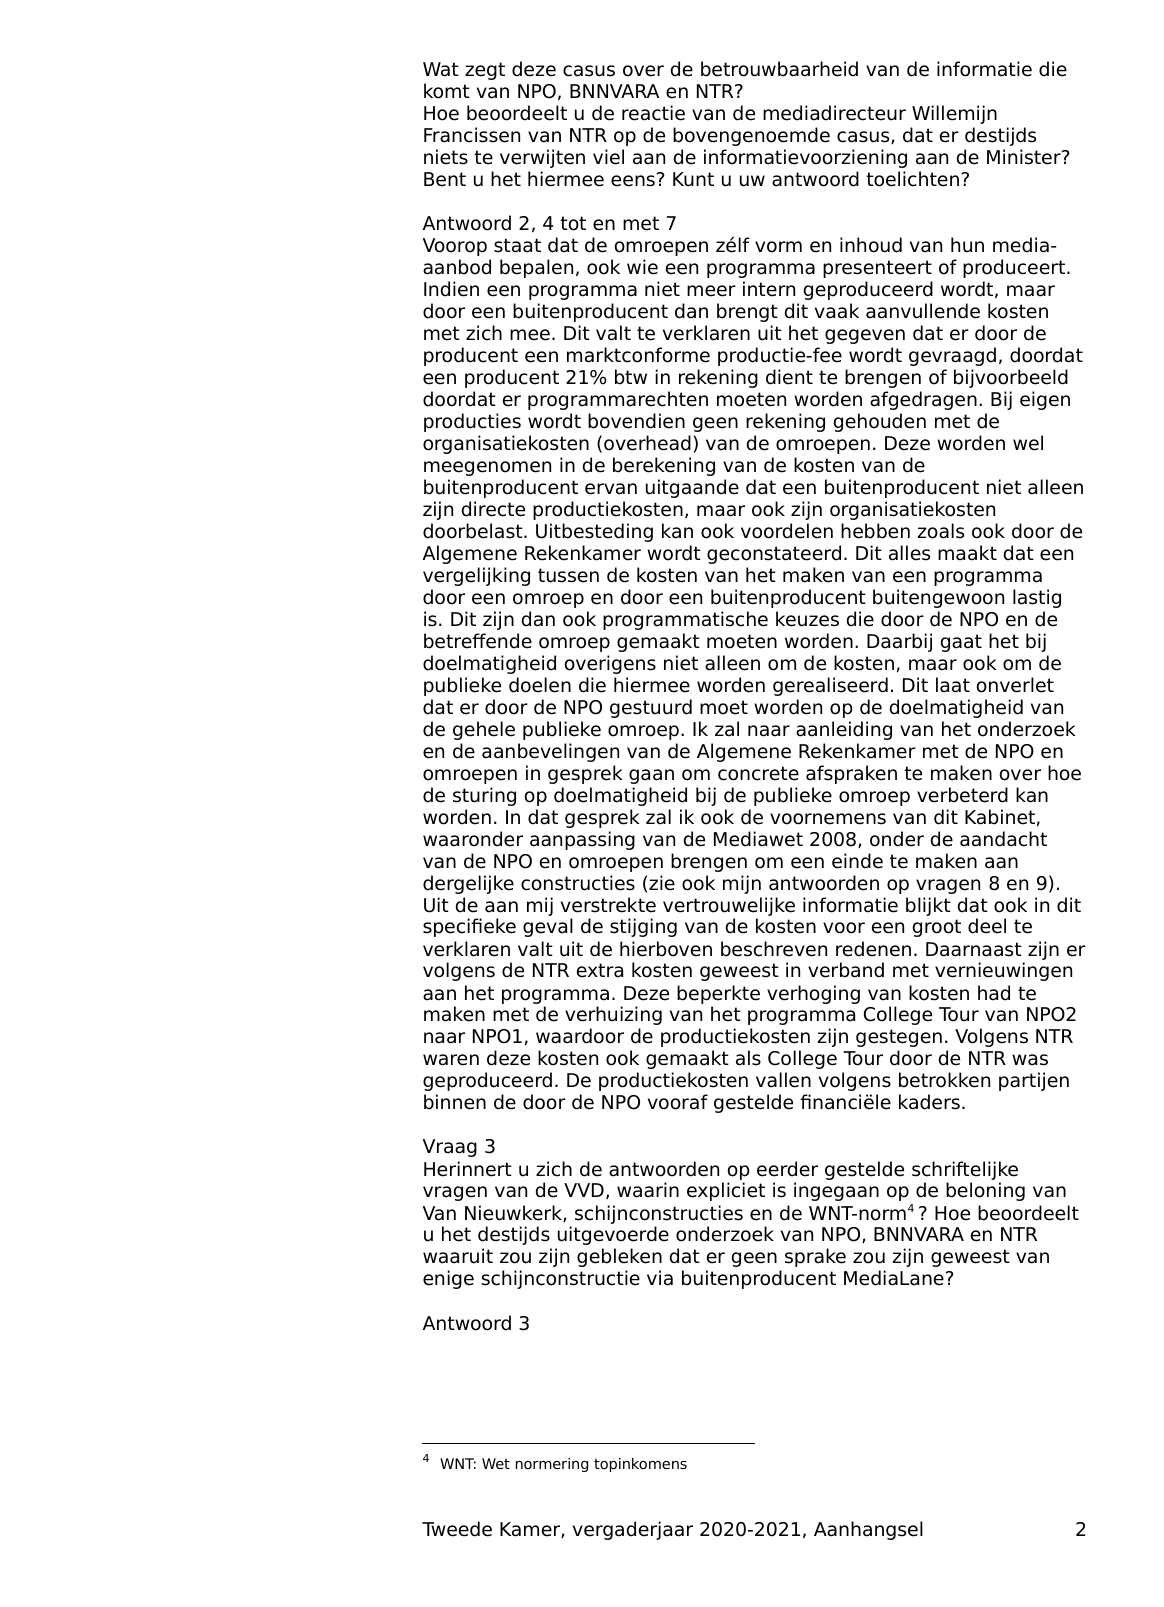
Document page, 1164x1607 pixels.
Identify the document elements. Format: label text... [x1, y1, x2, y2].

text Uit de aan mij verstrekte vertrouwelijke informatie blijkt dat ook in dit specifieke geval de stijging van de kosten voor een groot deel te verklaren valt uit de hierboven beschreven redenen. Daarnaast zijn er volgens de NTR extra kosten geweest in verband met vernieuwingen aan het programma. Deze beperkte verhoging van kosten had te maken met de verhuizing van het programma College Tour van NPO2 naar NPO1, waardoor de productiekosten zijn gestegen. Volgens NTR waren deze kosten ook gemaakt als College Tour door de NTR was geproduceerd. De productiekosten vallen volgens betrokken partijen binnen de door de NPO vooraf gestelde financiële kaders. [422, 894, 1087, 1114]
text Vraag 3 [422, 1136, 1087, 1158]
text Antwoord 3 [422, 1312, 1087, 1334]
text WNT: Wet normering topinkomens [422, 1452, 1087, 1474]
text Wat zegt deze casus over de betrouwbaarheid van de informatie die komt van NPO, BNNVARA en NTR? [422, 59, 1087, 103]
text Antwoord 2, 4 tot en met 7 [422, 213, 1087, 235]
text Voorop staat dat de omroepen zélf vorm en inhoud van hun media-aanbod bepalen, ook wie een programma presenteert of produceert. Indien een programma niet meer intern geproduceerd wordt, maar door een buitenproducent dan brengt dit vaak aanvullende kosten met zich mee. Dit valt te verklaren uit het gegeven dat er door de producent een marktconforme productie-fee wordt gevraagd, doordat een producent 21% btw in rekening dient te brengen of bijvoorbeeld doordat er programmarechten moeten worden afgedragen. Bij eigen producties wordt bovendien geen rekening gehouden met de organisatiekosten (overhead) van de omroepen. Deze worden wel meegenomen in de berekening van de kosten van de buitenproducent ervan uitgaande dat een buitenproducent niet alleen zijn directe productiekosten, maar ook zijn organisatiekosten doorbelast. Uitbesteding kan ook voordelen hebben zoals ook door de Algemene Rekenkamer wordt geconstateerd. Dit alles maakt dat een vergelijking tussen de kosten van het maken van een programma door een omroep en door een buitenproducent buitengewoon lastig is. Dit zijn dan ook programmatische keuzes die door de NPO en de betreffende omroep gemaakt moeten worden. Daarbij gaat het bij doelmatigheid overigens niet alleen om de kosten, maar ook om de publieke doelen die hiermee worden gerealiseerd. Dit laat onverlet dat er door de NPO gestuurd moet worden op de doelmatigheid van de gehele publieke omroep. Ik zal naar aanleiding van het onderzoek en de aanbevelingen van de Algemene Rekenkamer met de NPO en omroepen in gesprek gaan om concrete afspraken te maken over hoe de sturing op doelmatigheid bij de publieke omroep verbeterd kan worden. In dat gesprek zal ik ook de voornemens van dit Kabinet, waaronder aanpassing van de Mediawet 2008, onder de aandacht van de NPO en omroepen brengen om een einde te maken aan dergelijke constructies (zie ook mijn antwoorden op vragen 8 en 9). [422, 235, 1087, 894]
text Herinnert u zich de antwoorden op eerder gestelde schriftelijke vragen van de VVD, waarin expliciet is ingegaan op de beloning van Van Nieuwkerk, schijnconstructies en de WNT-norm? Hoe beoordeelt u het destijds uitgevoerde onderzoek van NPO, BNNVARA en NTR waaruit zou zijn gebleken dat er geen sprake zou zijn geweest van enige schijnconstructie via buitenproducent MediaLane? [422, 1158, 1087, 1290]
text Hoe beoordeelt u de reactie van de mediadirecteur Willemijn Francissen van NTR op de bovengenoemde casus, dat er destijds niets te verwijten viel aan de informatievoorziening aan de Minister? Bent u het hiermee eens? Kunt u uw antwoord toelichten? [422, 103, 1087, 191]
